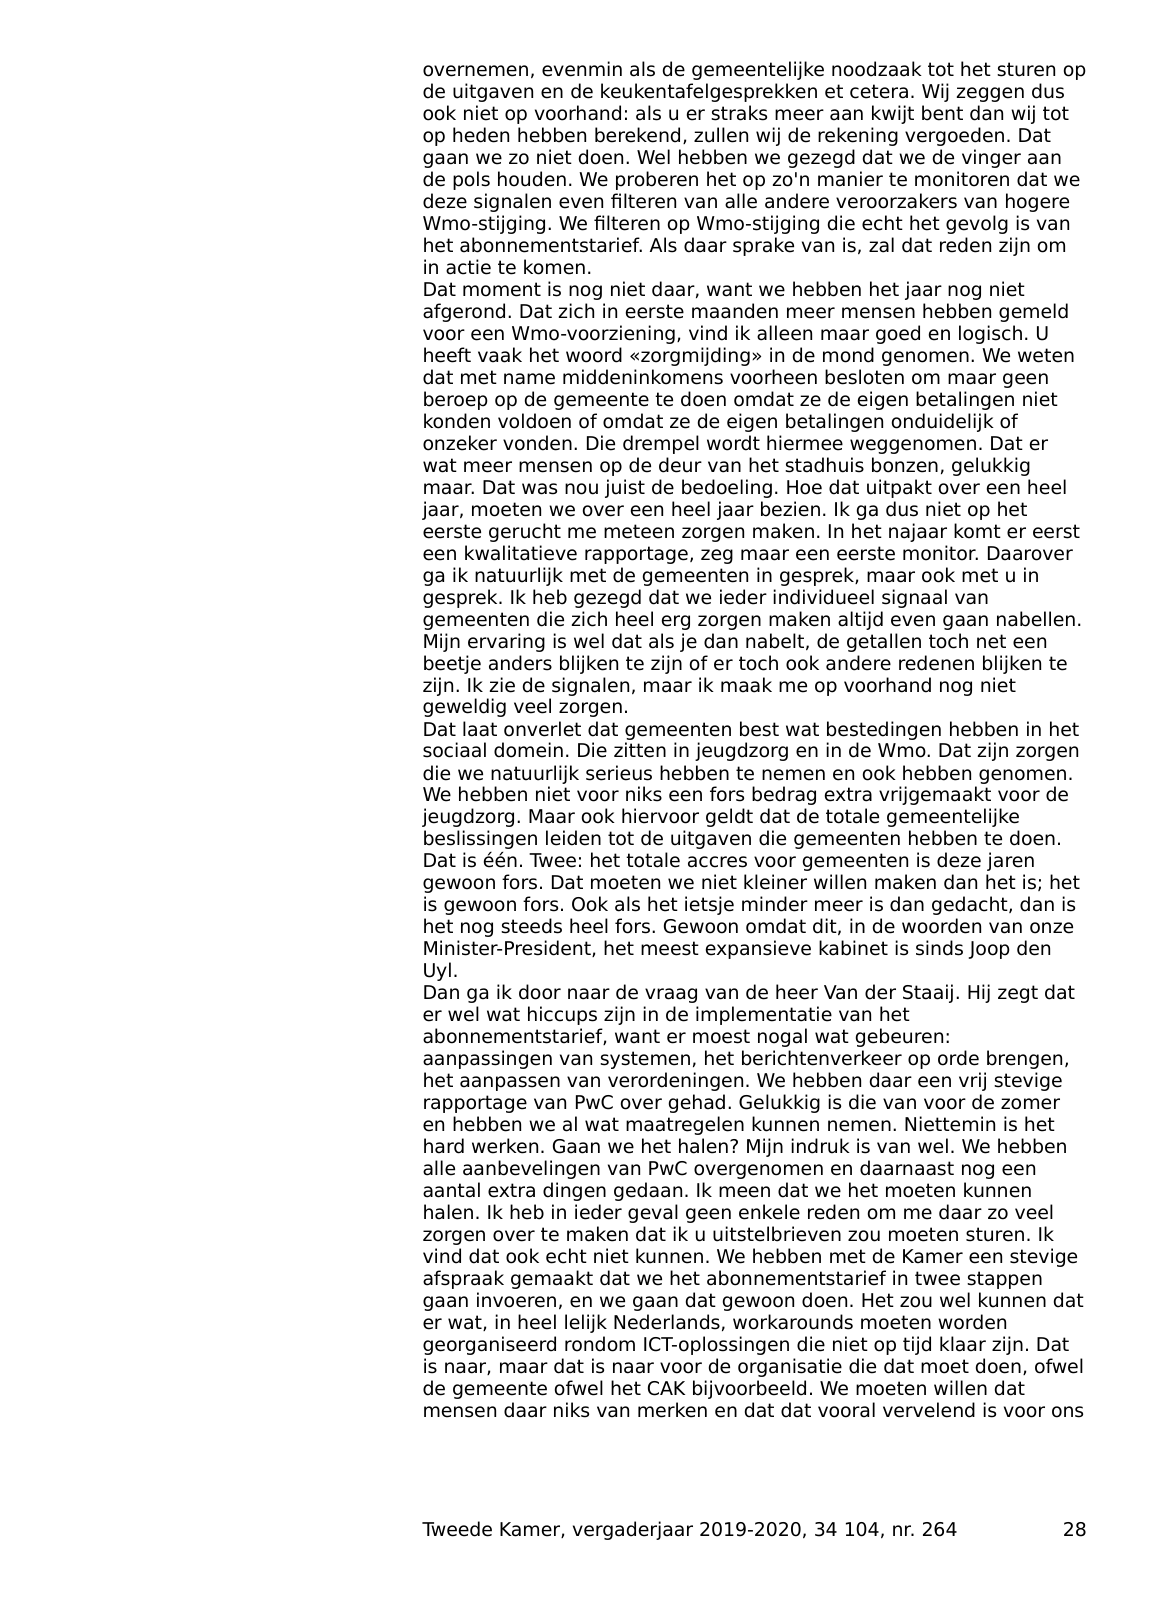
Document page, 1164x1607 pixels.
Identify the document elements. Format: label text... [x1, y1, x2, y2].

text Dat moment is nog niet daar, want we hebben het jaar nog niet afgerond. Dat zich in eerste maanden meer mensen hebben gemeld voor een Wmo-voorziening, vind ik alleen maar goed en logisch. U heeft vaak het woord «zorgmijding» in de mond genomen. We weten dat met name middeninkomens voorheen besloten om maar geen beroep op de gemeente te doen omdat ze de eigen betalingen niet konden voldoen of omdat ze de eigen betalingen onduidelijk of onzeker vonden. Die drempel wordt hiermee weggenomen. Dat er wat meer mensen op de deur van het stadhuis bonzen, gelukkig maar. Dat was nou juist de bedoeling. Hoe dat uitpakt over een heel jaar, moeten we over een heel jaar bezien. Ik ga dus niet op het eerste gerucht me meteen zorgen maken. In het najaar komt er eerst een kwalitatieve rapportage, zeg maar een eerste monitor. Daarover ga ik natuurlijk met de gemeenten in gesprek, maar ook met u in gesprek. Ik heb gezegd dat we ieder individueel signaal van gemeenten die zich heel erg zorgen maken altijd even gaan nabellen. Mijn ervaring is wel dat als je dan nabelt, de getallen toch net een beetje anders blijken te zijn of er toch ook andere redenen blijken te zijn. Ik zie de signalen, maar ik maak me op voorhand nog niet geweldig veel zorgen. [422, 279, 1087, 718]
text overnemen, evenmin als de gemeentelijke noodzaak tot het sturen op de uitgaven en de keukentafelgesprekken et cetera. Wij zeggen dus ook niet op voorhand: als u er straks meer aan kwijt bent dan wij tot op heden hebben berekend, zullen wij de rekening vergoeden. Dat gaan we zo niet doen. Wel hebben we gezegd dat we de vinger aan de pols houden. We proberen het op zo'n manier te monitoren dat we deze signalen even filteren van alle andere veroorzakers van hogere Wmo-stijging. We filteren op Wmo-stijging die echt het gevolg is van het abonnementstarief. Als daar sprake van is, zal dat reden zijn om in actie te komen. [422, 59, 1087, 279]
text Dat laat onverlet dat gemeenten best wat bestedingen hebben in het sociaal domein. Die zitten in jeugdzorg en in de Wmo. Dat zijn zorgen die we natuurlijk serieus hebben te nemen en ook hebben genomen. We hebben niet voor niks een fors bedrag extra vrijgemaakt voor de jeugdzorg. Maar ook hiervoor geldt dat de totale gemeentelijke beslissingen leiden tot de uitgaven die gemeenten hebben te doen. Dat is één. Twee: het totale accres voor gemeenten is deze jaren gewoon fors. Dat moeten we niet kleiner willen maken dan het is; het is gewoon fors. Ook als het ietsje minder meer is dan gedacht, dan is het nog steeds heel fors. Gewoon omdat dit, in de woorden van onze Minister-President, het meest expansieve kabinet is sinds Joop den Uyl. [422, 718, 1087, 982]
text Dan ga ik door naar de vraag van de heer Van der Staaij. Hij zegt dat er wel wat hiccups zijn in de implementatie van het abonnementstarief, want er moest nogal wat gebeuren: aanpassingen van systemen, het berichtenverkeer op orde brengen, het aanpassen van verordeningen. We hebben daar een vrij stevige rapportage van PwC over gehad. Gelukkig is die van voor de zomer en hebben we al wat maatregelen kunnen nemen. Niettemin is het hard werken. Gaan we het halen? Mijn indruk is van wel. We hebben alle aanbevelingen van PwC overgenomen en daarnaast nog een aantal extra dingen gedaan. Ik meen dat we het moeten kunnen halen. Ik heb in ieder geval geen enkele reden om me daar zo veel zorgen over te maken dat ik u uitstelbrieven zou moeten sturen. Ik vind dat ook echt niet kunnen. We hebben met de Kamer een stevige afspraak gemaakt dat we het abonnementstarief in twee stappen gaan invoeren, en we gaan dat gewoon doen. Het zou wel kunnen dat er wat, in heel lelijk Nederlands, workarounds moeten worden georganiseerd rondom ICT-oplossingen die niet op tijd klaar zijn. Dat is naar, maar dat is naar voor de organisatie die dat moet doen, ofwel de gemeente ofwel het CAK bijvoorbeeld. We moeten willen dat mensen daar niks van merken en dat dat vooral vervelend is voor ons [422, 982, 1087, 1422]
